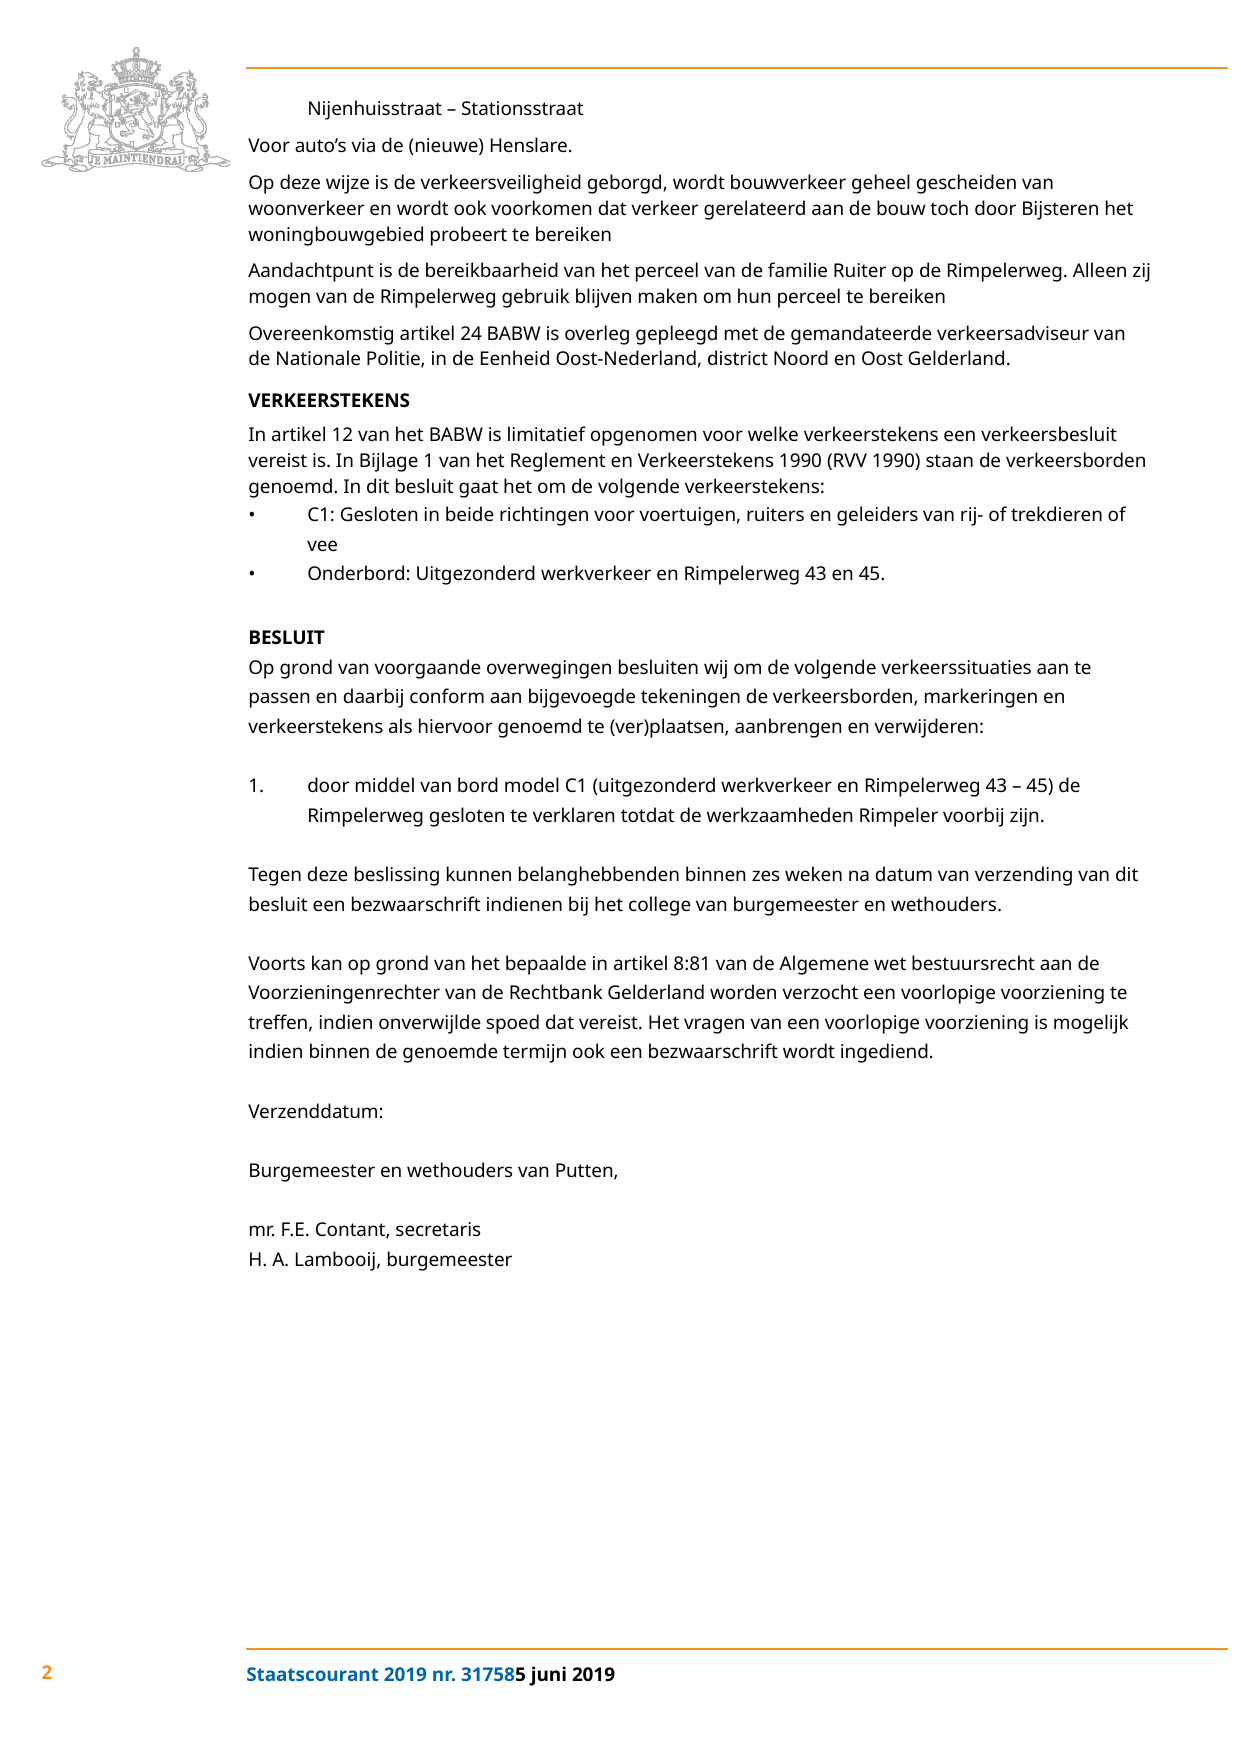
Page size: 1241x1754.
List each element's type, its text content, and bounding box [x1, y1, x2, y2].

list Onderbord: Uitgezonderd werkverkeer en Rimpelerweg 43 en 45. [248, 561, 1152, 586]
text Tegen deze beslissing kunnen belanghebbenden binnen zes weken na datum van verzending van dit besluit een bezwaarschrift indienen bij het college van burgemeester en wethouders. [248, 861, 1152, 916]
list Nijenhuisstraat – Stationsstraat [248, 95, 1152, 121]
text Op deze wijze is de verkeersveiligheid geborgd, wordt bouwverkeer geheel gescheiden van woonverkeer en wordt ook voorkomen dat verkeer gerelateerd aan de bouw toch door Bijsteren het woningbouwgebied probeert te bereiken [248, 169, 1152, 247]
text VERKEERSTEKENS [248, 387, 1152, 413]
list C1: Gesloten in beide richtingen voor voertuigen, ruiters en geleiders van rij- of trekdieren of vee [248, 501, 1152, 557]
text Verzenddatum: [248, 1098, 1152, 1123]
text H. A. Lambooij, burgemeester [248, 1246, 1152, 1271]
text Overeenkomstig artikel 24 BABW is overleg gepleegd met de gemandateerde verkeersadviseur van de Nationale Politie, in de Eenheid Oost-Nederland, district Noord en Oost Gelderland. [248, 320, 1152, 371]
text BESLUIT [248, 624, 1152, 650]
text mr. F.E. Contant, secretaris [248, 1216, 1152, 1242]
text Aandachtpunt is de bereikbaarheid van het perceel van de familie Ruiter op de Rimpelerweg. Alleen zij mogen van de Rimpelerweg gebruik blijven maken om hun perceel te bereiken [248, 257, 1152, 309]
text Voor auto’s via de (nieuwe) Henslare. [248, 133, 1152, 158]
text Op grond van voorgaande overwegingen besluiten wij om de volgende verkeerssituaties aan te passen en daarbij conform aan bijgevoegde tekeningen de verkeersborden, markeringen en verkeerstekens als hiervoor genoemd te (ver)plaatsen, aanbrengen en verwijderen: [248, 654, 1152, 739]
text In artikel 12 van het BABW is limitatief opgenomen voor welke verkeerstekens een verkeersbesluit vereist is. In Bijlage 1 van het Reglement en Verkeerstekens 1990 (RVV 1990) staan de verkeersborden genoemd. In dit besluit gaat het om de volgende verkeerstekens: [248, 422, 1152, 499]
text Voorts kan op grond van het bepaalde in artikel 8:81 van de Algemene wet bestuursrecht aan de Voorzieningenrechter van de Rechtbank Gelderland worden verzocht een voorlopige voorziening te treffen, indien onverwijlde spoed dat vereist. Het vragen van een voorlopige voorziening is mogelijk indien binnen de genoemde termijn ook een bezwaarschrift wordt ingediend. [248, 950, 1152, 1064]
picture [41, 47, 231, 172]
list door middel van bord model C1 (uitgezonderd werkverkeer en Rimpelerweg 43 – 45) de Rimpelerweg gesloten te verklaren totdat de werkzaamheden Rimpeler voorbij zijn. [248, 772, 1152, 828]
text Burgemeester en wethouders van Putten, [248, 1157, 1152, 1183]
